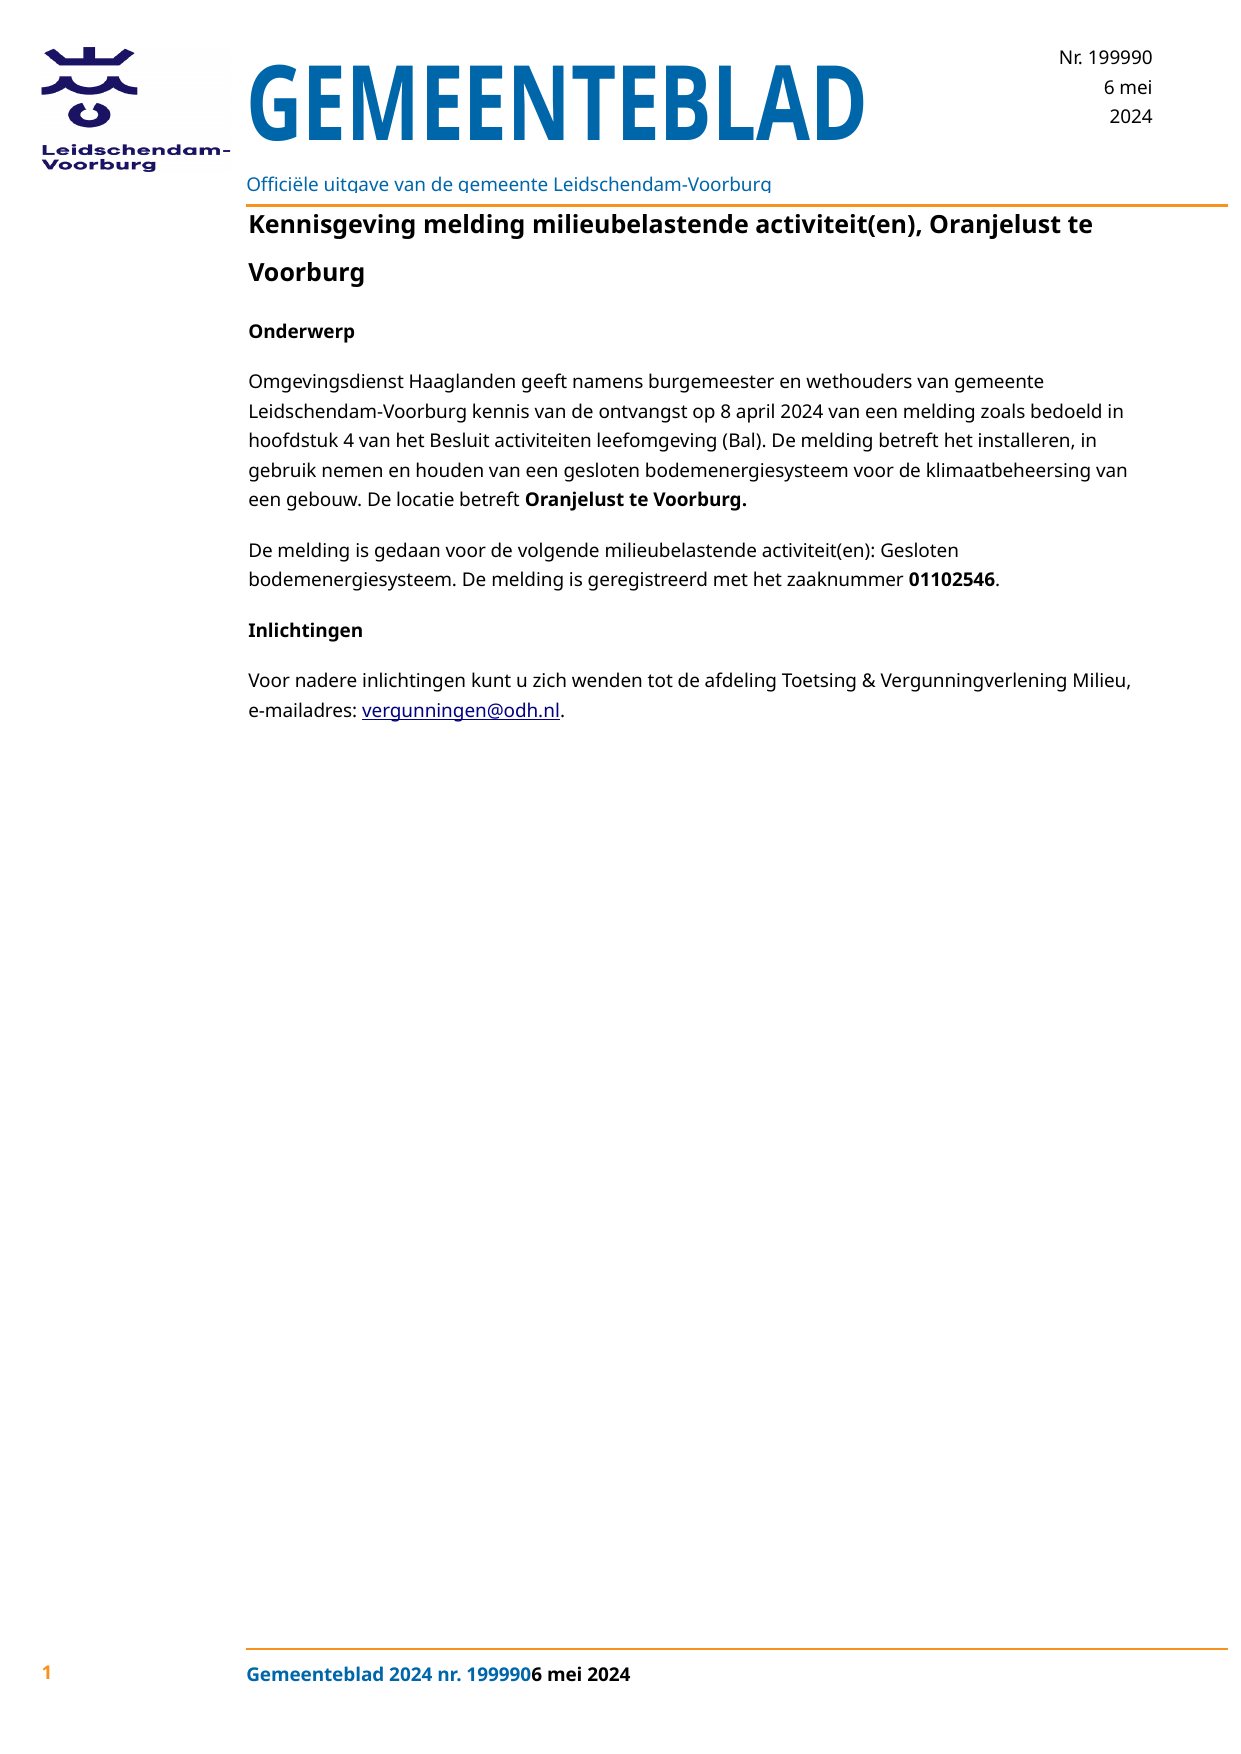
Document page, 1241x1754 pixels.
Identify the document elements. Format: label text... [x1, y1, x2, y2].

text Kennisgeving melding milieubelastende activiteit(en), Oranjelust te Voorburg [248, 207, 1152, 288]
text Voor nadere inlichtingen kunt u zich wenden tot de afdeling Toetsing & Vergunningverlening Milieu, e-mailadres: vergunningen@odh.nl. [248, 667, 1152, 723]
picture [41, 47, 231, 172]
text De melding is gedaan voor de volgende milieubelastende activiteit(en): Gesloten bodemenergiesysteem. De melding is geregistreerd met het zaaknummer 01102546. [248, 537, 1152, 592]
text Onderwerp [248, 318, 1152, 344]
text Inlichtingen [248, 617, 1152, 643]
text Omgevingsdienst Haaglanden geeft namens burgemeester en wethouders van gemeente Leidschendam-Voorburg kennis van de ontvangst op 8 april 2024 van een melding zoals bedoeld in hoofdstuk 4 van het Besluit activiteiten leefomgeving (Bal). De melding betreft het installeren, in gebruik nemen en houden van een gesloten bodemenergiesysteem voor de klimaatbeheersing van een gebouw. De locatie betreft Oranjelust te Voorburg. [248, 368, 1152, 512]
